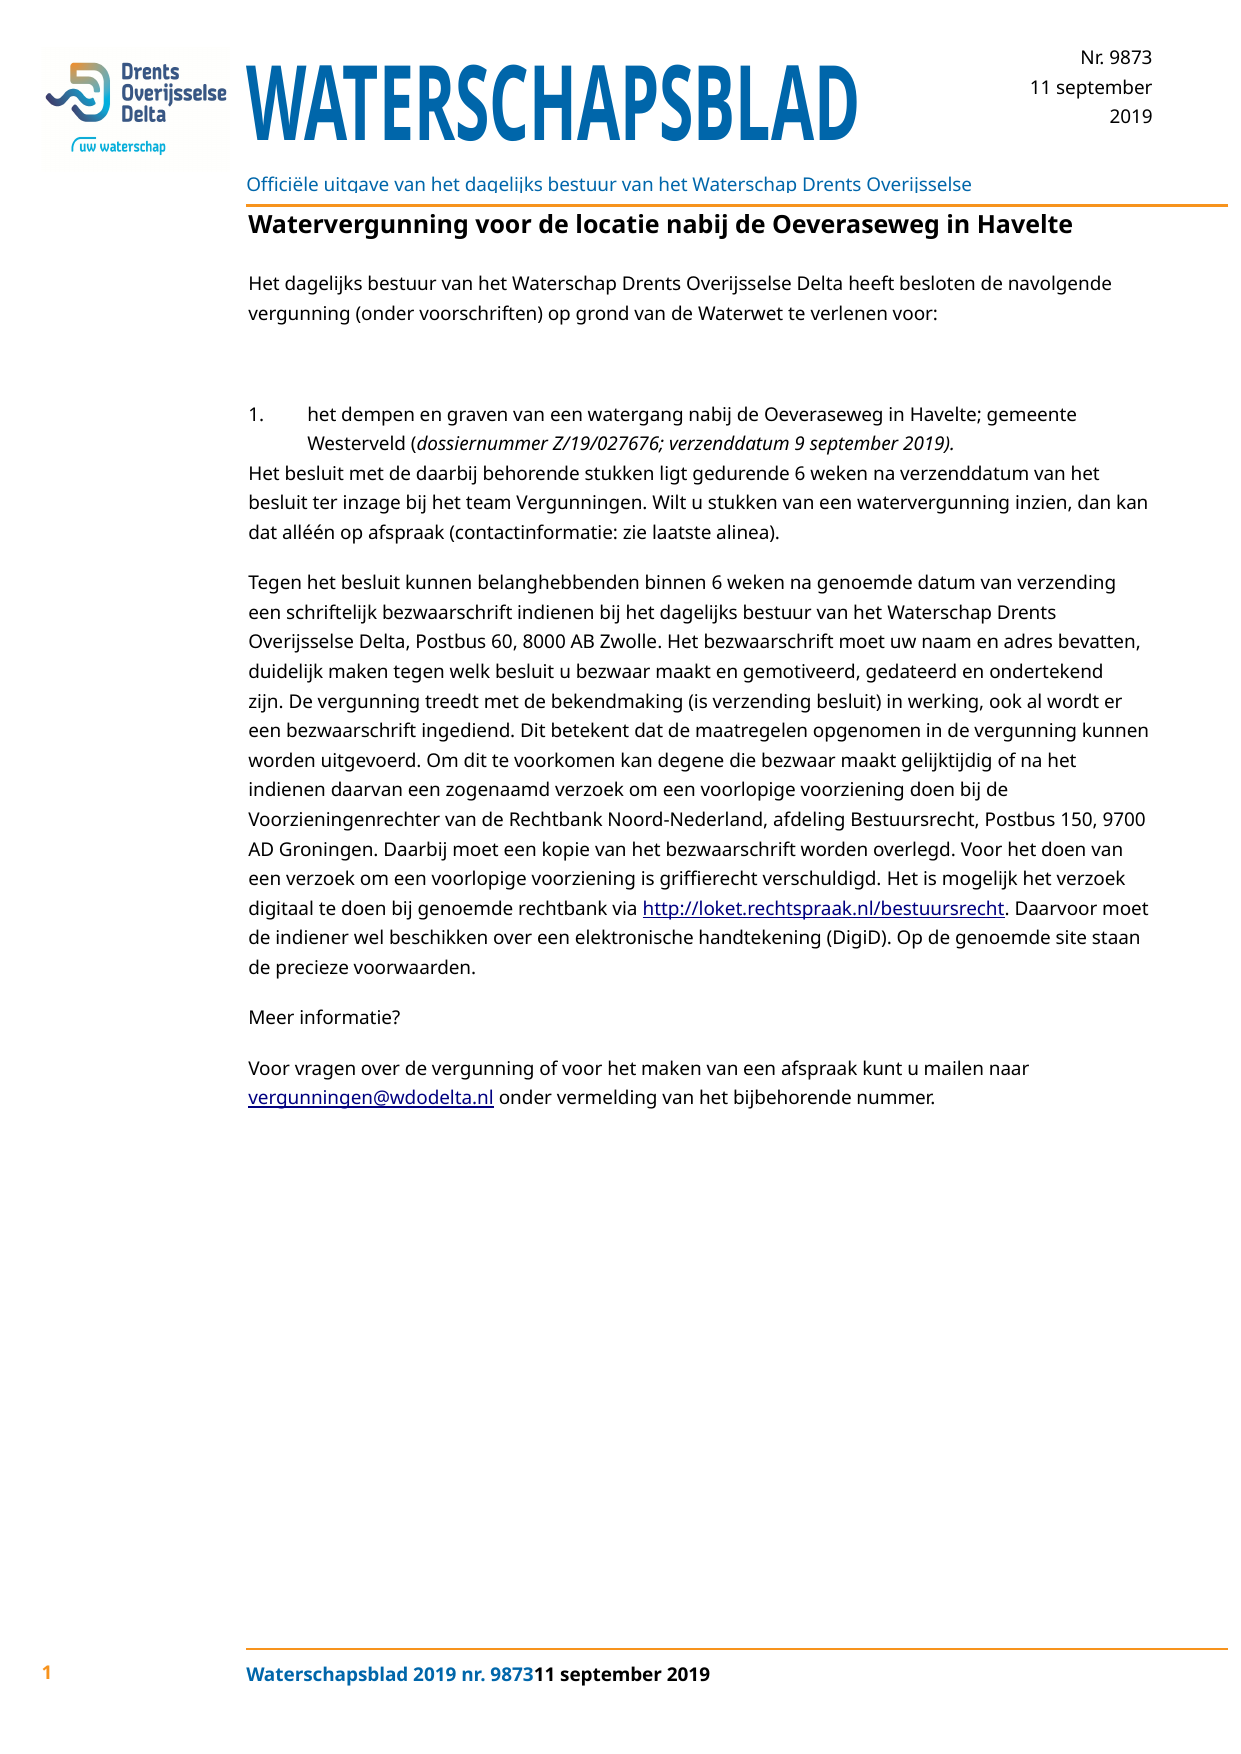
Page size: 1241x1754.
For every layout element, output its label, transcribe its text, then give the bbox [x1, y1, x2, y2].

text Tegen het besluit kunnen belanghebbenden binnen 6 weken na genoemde datum van verzending een schriftelijk bezwaarschrift indienen bij het dagelijks bestuur van het Waterschap Drents Overijsselse Delta, Postbus 60, 8000 AB Zwolle. Het bezwaarschrift moet uw naam en adres bevatten, duidelijk maken tegen welk besluit u bezwaar maakt en gemotiveerd, gedateerd en ondertekend zijn. De vergunning treedt met de bekendmaking (is verzending besluit) in werking, ook al wordt er een bezwaarschrift ingediend. Dit betekent dat de maatregelen opgenomen in de vergunning kunnen worden uitgevoerd. Om dit te voorkomen kan degene die bezwaar maakt gelijktijdig of na het indienen daarvan een zogenaamd verzoek om een voorlopige voorziening doen bij de Voorzieningenrechter van de Rechtbank Noord-Nederland, afdeling Bestuursrecht, Postbus 150, 9700 AD Groningen. Daarbij moet een kopie van het bezwaarschrift worden overlegd. Voor het doen van een verzoek om een voorlopige voorziening is griffierecht verschuldigd. Het is mogelijk het verzoek digitaal te doen bij genoemde rechtbank via http://loket.rechtspraak.nl/bestuursrecht. Daarvoor moet de indiener wel beschikken over een elektronische handtekening (DigiD). Op de genoemde site staan de precieze voorwaarden. [248, 569, 1152, 980]
text Het dagelijks bestuur van het Waterschap Drents Overijsselse Delta heeft besloten de navolgende vergunning (onder voorschriften) op grond van de Waterwet te verlenen voor: [248, 270, 1152, 326]
picture [41, 47, 231, 172]
text Watervergunning voor de locatie nabij de Oeveraseweg in Havelte [248, 207, 1152, 241]
text Het besluit met de daarbij behorende stukken ligt gedurende 6 weken na verzenddatum van het besluit ter inzage bij het team Vergunningen. Wilt u stukken van een watervergunning inzien, dan kan dat alléén op afspraak (contactinformatie: zie laatste alinea). [248, 460, 1152, 545]
list het dempen en graven van een watergang nabij de Oeveraseweg in Havelte; gemeente Westerveld (dossiernummer Z/19/027676; verzenddatum 9 september 2019). [248, 401, 1152, 456]
text Voor vragen over de vergunning of voor het maken van een afspraak kunt u mailen naar vergunningen@wdodelta.nl onder vermelding van het bijbehorende nummer. [248, 1055, 1152, 1110]
text Meer informatie? [248, 1004, 1152, 1030]
